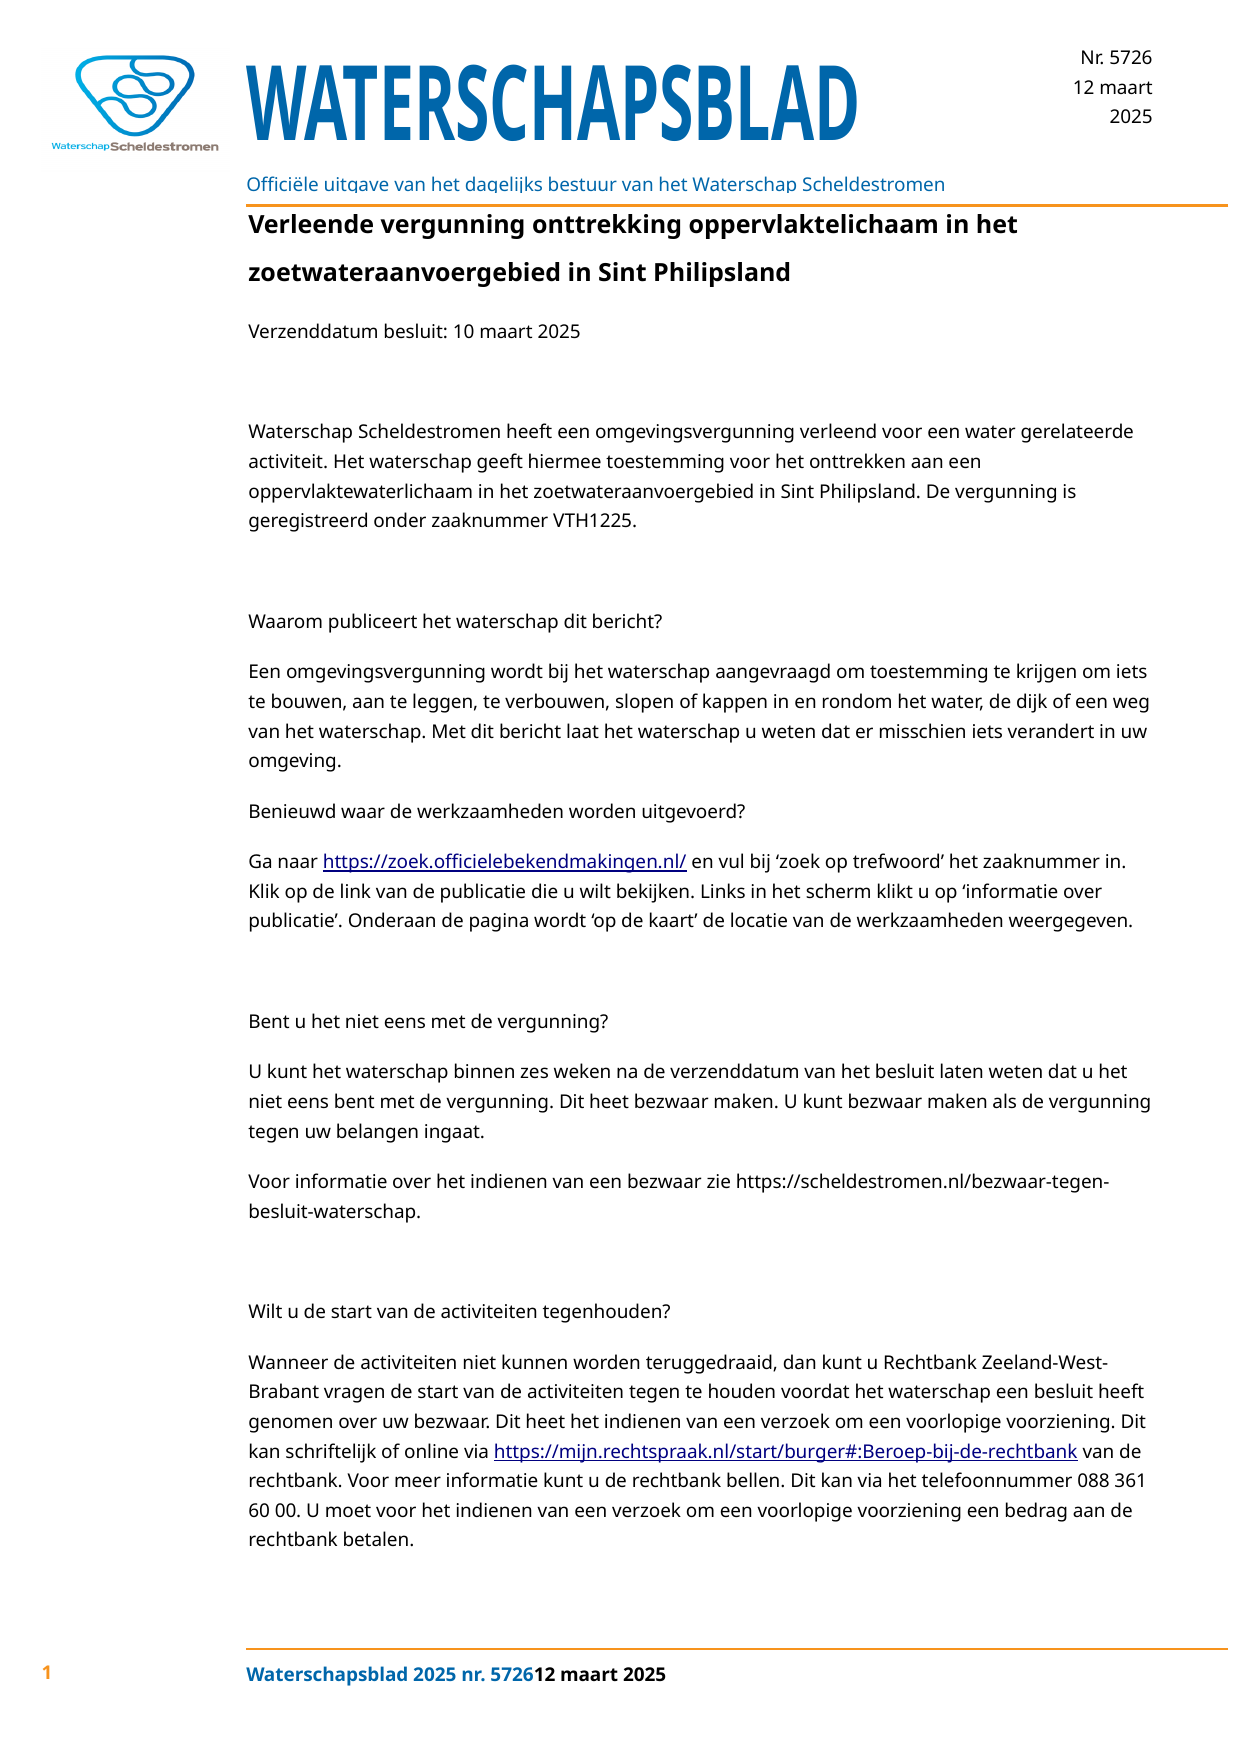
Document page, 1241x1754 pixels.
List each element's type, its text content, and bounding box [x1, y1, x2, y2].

text Voor informatie over het indienen van een bezwaar zie https://scheldestromen.nl/bezwaar-tegen-besluit-waterschap. [248, 1168, 1152, 1224]
text Wanneer de activiteiten niet kunnen worden teruggedraaid, dan kunt u Rechtbank Zeeland-West-Brabant vragen de start van de activiteiten tegen te houden voordat het waterschap een besluit heeft genomen over uw bezwaar. Dit heet het indienen van een verzoek om een voorlopige voorziening. Dit kan schriftelijk of online via https://mijn.rechtspraak.nl/start/burger#:Beroep-bij-de-rechtbank van de rechtbank. Voor meer informatie kunt u de rechtbank bellen. Dit kan via het telefoonnummer 088 361 60 00. U moet voor het indienen van een verzoek om een voorlopige voorziening een bedrag aan de rechtbank betalen. [248, 1349, 1152, 1552]
picture [41, 47, 231, 172]
text U kunt het waterschap binnen zes weken na de verzenddatum van het besluit laten weten dat u het niet eens bent met de vergunning. Dit heet bezwaar maken. U kunt bezwaar maken als de vergunning tegen uw belangen ingaat. [248, 1059, 1152, 1144]
text Ga naar https://zoek.officielebekendmakingen.nl/ en vul bij ‘zoek op trefwoord’ het zaaknummer in. Klik op de link van de publicatie die u wilt bekijken. Links in het scherm klikt u op ‘informatie over publicatie’. Onderaan de pagina wordt ‘op de kaart’ de locatie van de werkzaamheden weergegeven. [248, 848, 1152, 933]
text Wilt u de start van de activiteiten tegenhouden? [248, 1299, 1152, 1324]
text Een omgevingsvergunning wordt bij het waterschap aangevraagd om toestemming te krijgen om iets te bouwen, aan te leggen, te verbouwen, slopen of kappen in en rondom het water, de dijk of een weg van het waterschap. Met dit bericht laat het waterschap u weten dat er misschien iets verandert in uw omgeving. [248, 659, 1152, 773]
text Bent u het niet eens met de vergunning? [248, 1008, 1152, 1034]
text Waarom publiceert het waterschap dit bericht? [248, 608, 1152, 634]
text Verzenddatum besluit: 10 maart 2025 [248, 318, 1152, 344]
text Benieuwd waar de werkzaamheden worden uitgevoerd? [248, 798, 1152, 824]
text Verleende vergunning onttrekking oppervlaktelichaam in het zoetwateraanvoergebied in Sint Philipsland [248, 207, 1152, 288]
text Waterschap Scheldestromen heeft een omgevingsvergunning verleend voor een water gerelateerde activiteit. Het waterschap geeft hiermee toestemming voor het onttrekken aan een oppervlaktewaterlichaam in het zoetwateraanvoergebied in Sint Philipsland. De vergunning is geregistreerd onder zaaknummer VTH1225. [248, 419, 1152, 533]
